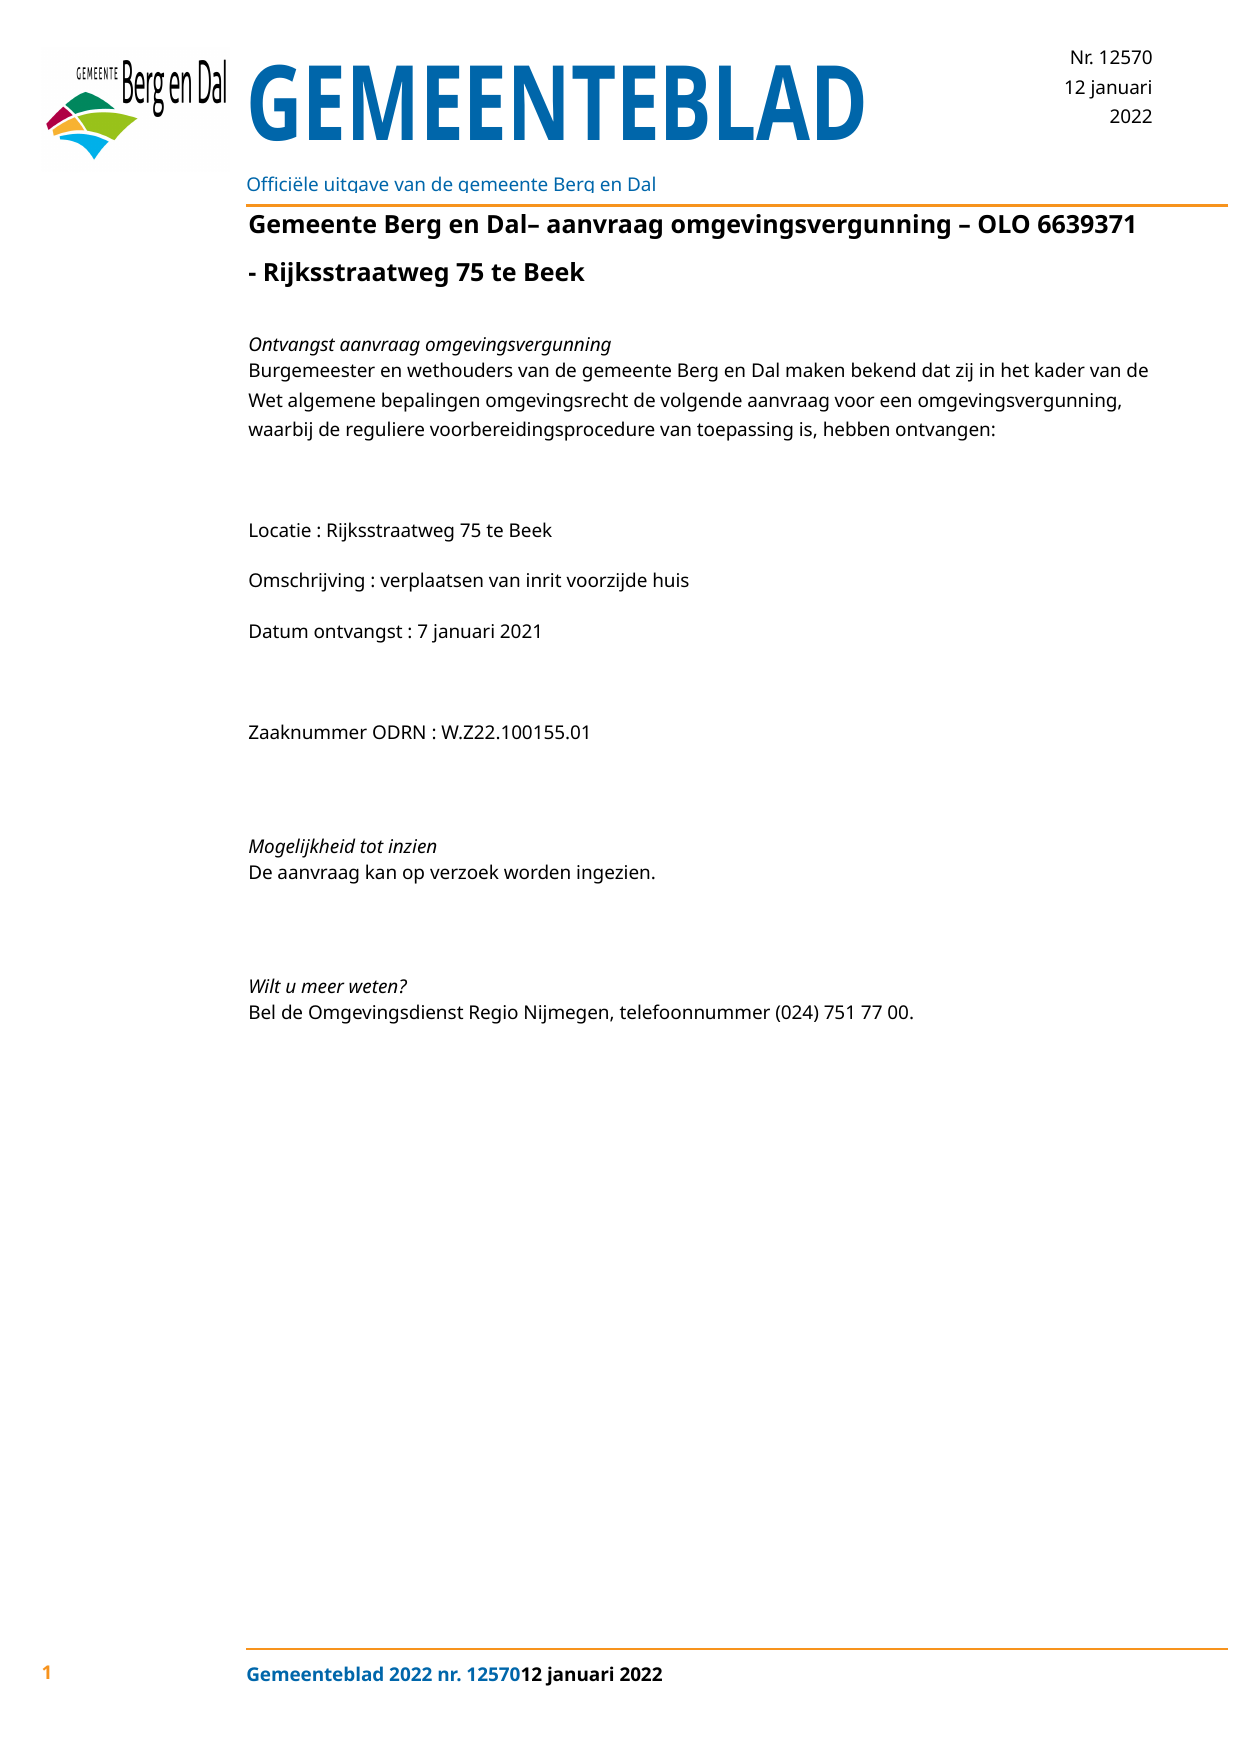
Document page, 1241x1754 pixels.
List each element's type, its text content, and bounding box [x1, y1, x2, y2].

text Ontvangst aanvraag omgevingsvergunning [248, 331, 1152, 357]
text Mogelijkheid tot inzien [248, 833, 1152, 859]
text Datum ontvangst : 7 januari 2021 [248, 618, 1152, 644]
text Zaaknummer ODRN : W.Z22.100155.01 [248, 719, 1152, 744]
text Locatie : Rijksstraatweg 75 te Beek [248, 517, 1152, 543]
text Bel de Omgevingsdienst Regio Nijmegen, telefoonnummer (024) 751 77 00. [248, 999, 1152, 1025]
picture [41, 47, 231, 172]
text Omschrijving : verplaatsen van inrit voorzijde huis [248, 568, 1152, 593]
text De aanvraag kan op verzoek worden ingezien. [248, 859, 1152, 885]
text Gemeente Berg en Dal– aanvraag omgevingsvergunning – OLO 6639371 - Rijksstraatweg 75 te Beek [248, 207, 1152, 288]
text Burgemeester en wethouders van de gemeente Berg en Dal maken bekend dat zij in het kader van de Wet algemene bepalingen omgevingsrecht de volgende aanvraag voor een omgevingsvergunning, waarbij de reguliere voorbereidingsprocedure van toepassing is, hebben ontvangen: [248, 357, 1152, 442]
text Wilt u meer weten? [248, 973, 1152, 999]
